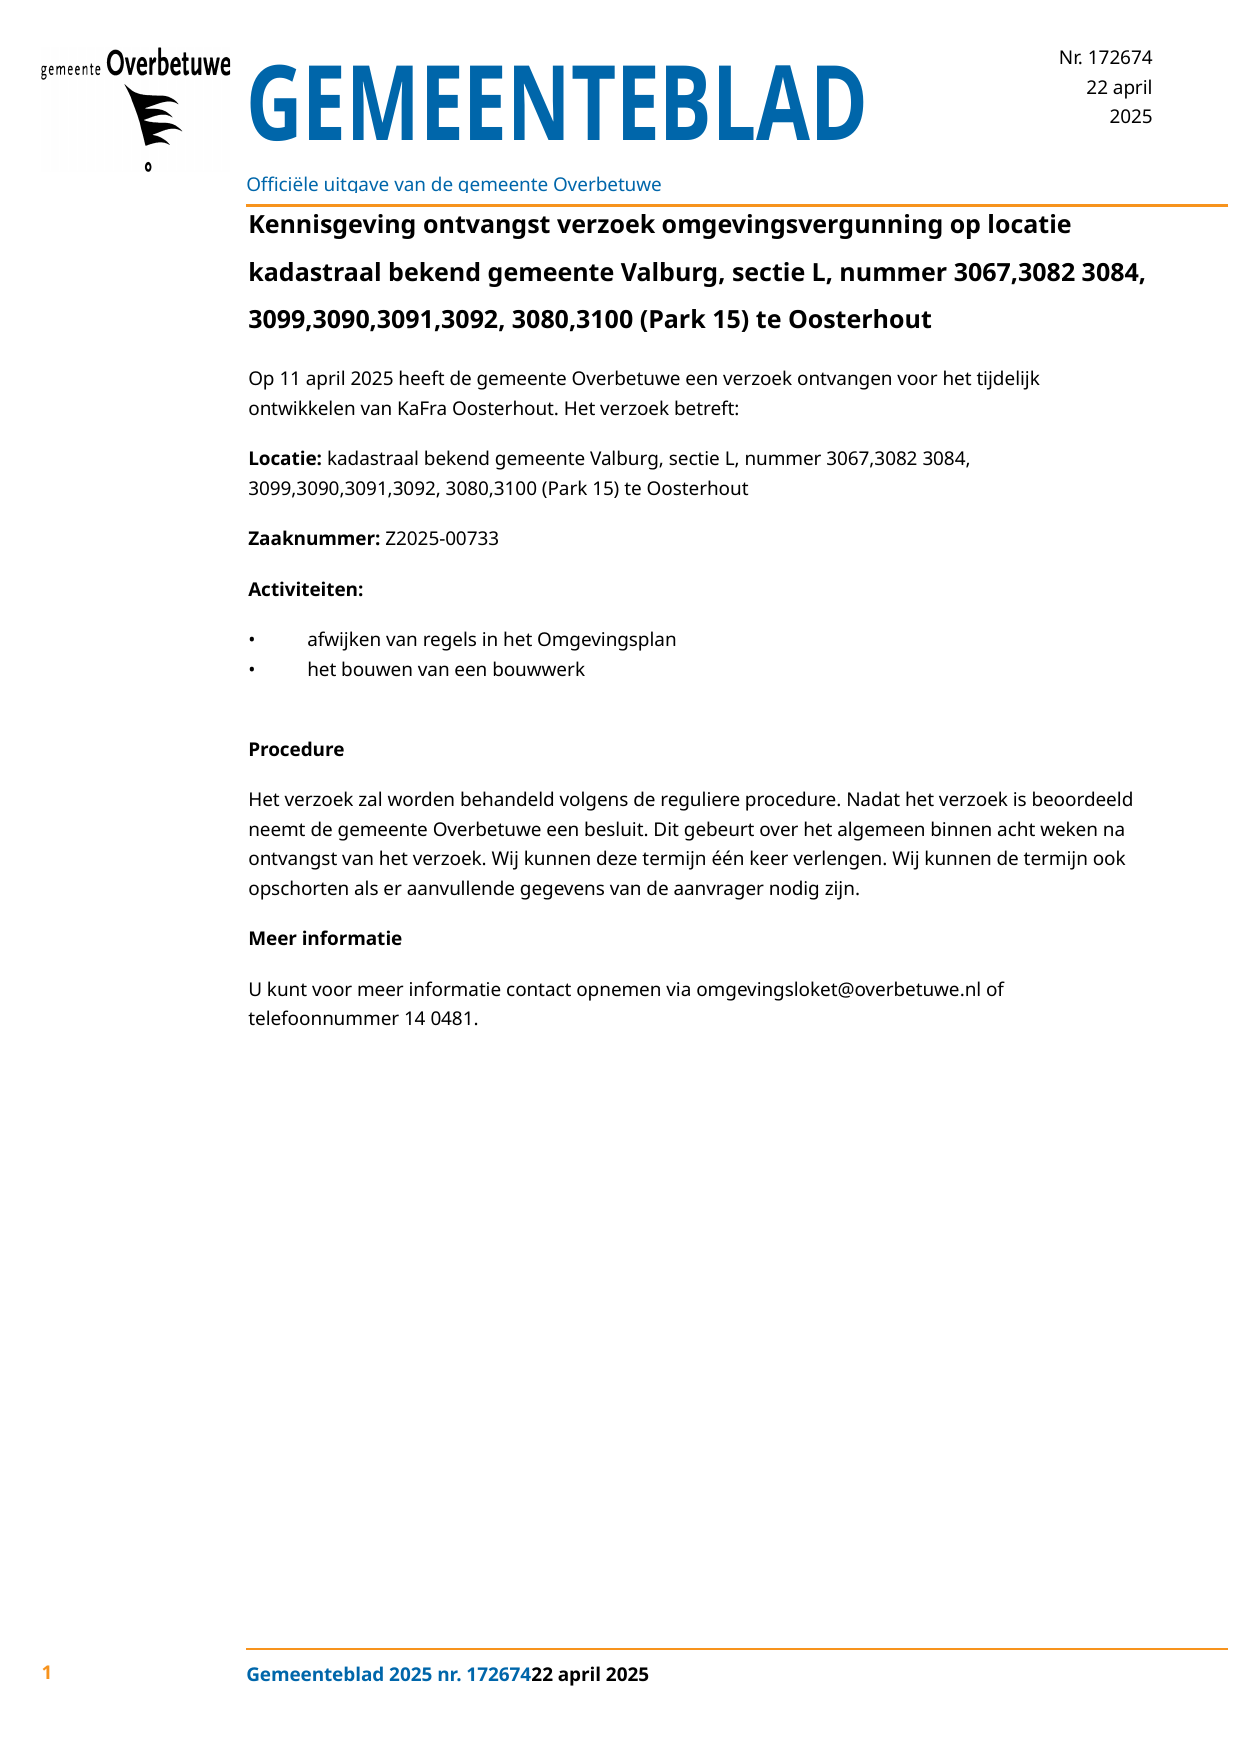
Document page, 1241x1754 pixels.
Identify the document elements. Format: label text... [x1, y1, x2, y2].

list het bouwen van een bouwwerk [248, 656, 1152, 682]
text Op 11 april 2025 heeft de gemeente Overbetuwe een verzoek ontvangen voor het tijdelijk ontwikkelen van KaFra Oosterhout. Het verzoek betreft: [248, 366, 1152, 421]
text Meer informatie [248, 926, 1152, 951]
text U kunt voor meer informatie contact opnemen via omgevingsloket@overbetuwe.nl of telefoonnummer 14 0481. [248, 976, 1152, 1031]
picture [41, 47, 231, 172]
list afwijken van regels in het Omgevingsplan [248, 626, 1152, 652]
text Locatie: kadastraal bekend gemeente Valburg, sectie L, nummer 3067,3082 3084, 3099,3090,3091,3092, 3080,3100 (Park 15) te Oosterhout [248, 446, 1152, 501]
text Zaaknummer: Z2025-00733 [248, 526, 1152, 551]
text Activiteiten: [248, 576, 1152, 602]
text Kennisgeving ontvangst verzoek omgevingsvergunning op locatie kadastraal bekend gemeente Valburg, sectie L, nummer 3067,3082 3084, 3099,3090,3091,3092, 3080,3100 (Park 15) te Oosterhout [248, 207, 1152, 336]
text Procedure [248, 736, 1152, 762]
text Het verzoek zal worden behandeld volgens de reguliere procedure. Nadat het verzoek is beoordeeld neemt de gemeente Overbetuwe een besluit. Dit gebeurt over het algemeen binnen acht weken na ontvangst van het verzoek. Wij kunnen deze termijn één keer verlengen. Wij kunnen de termijn ook opschorten als er aanvullende gegevens van de aanvrager nodig zijn. [248, 786, 1152, 901]
